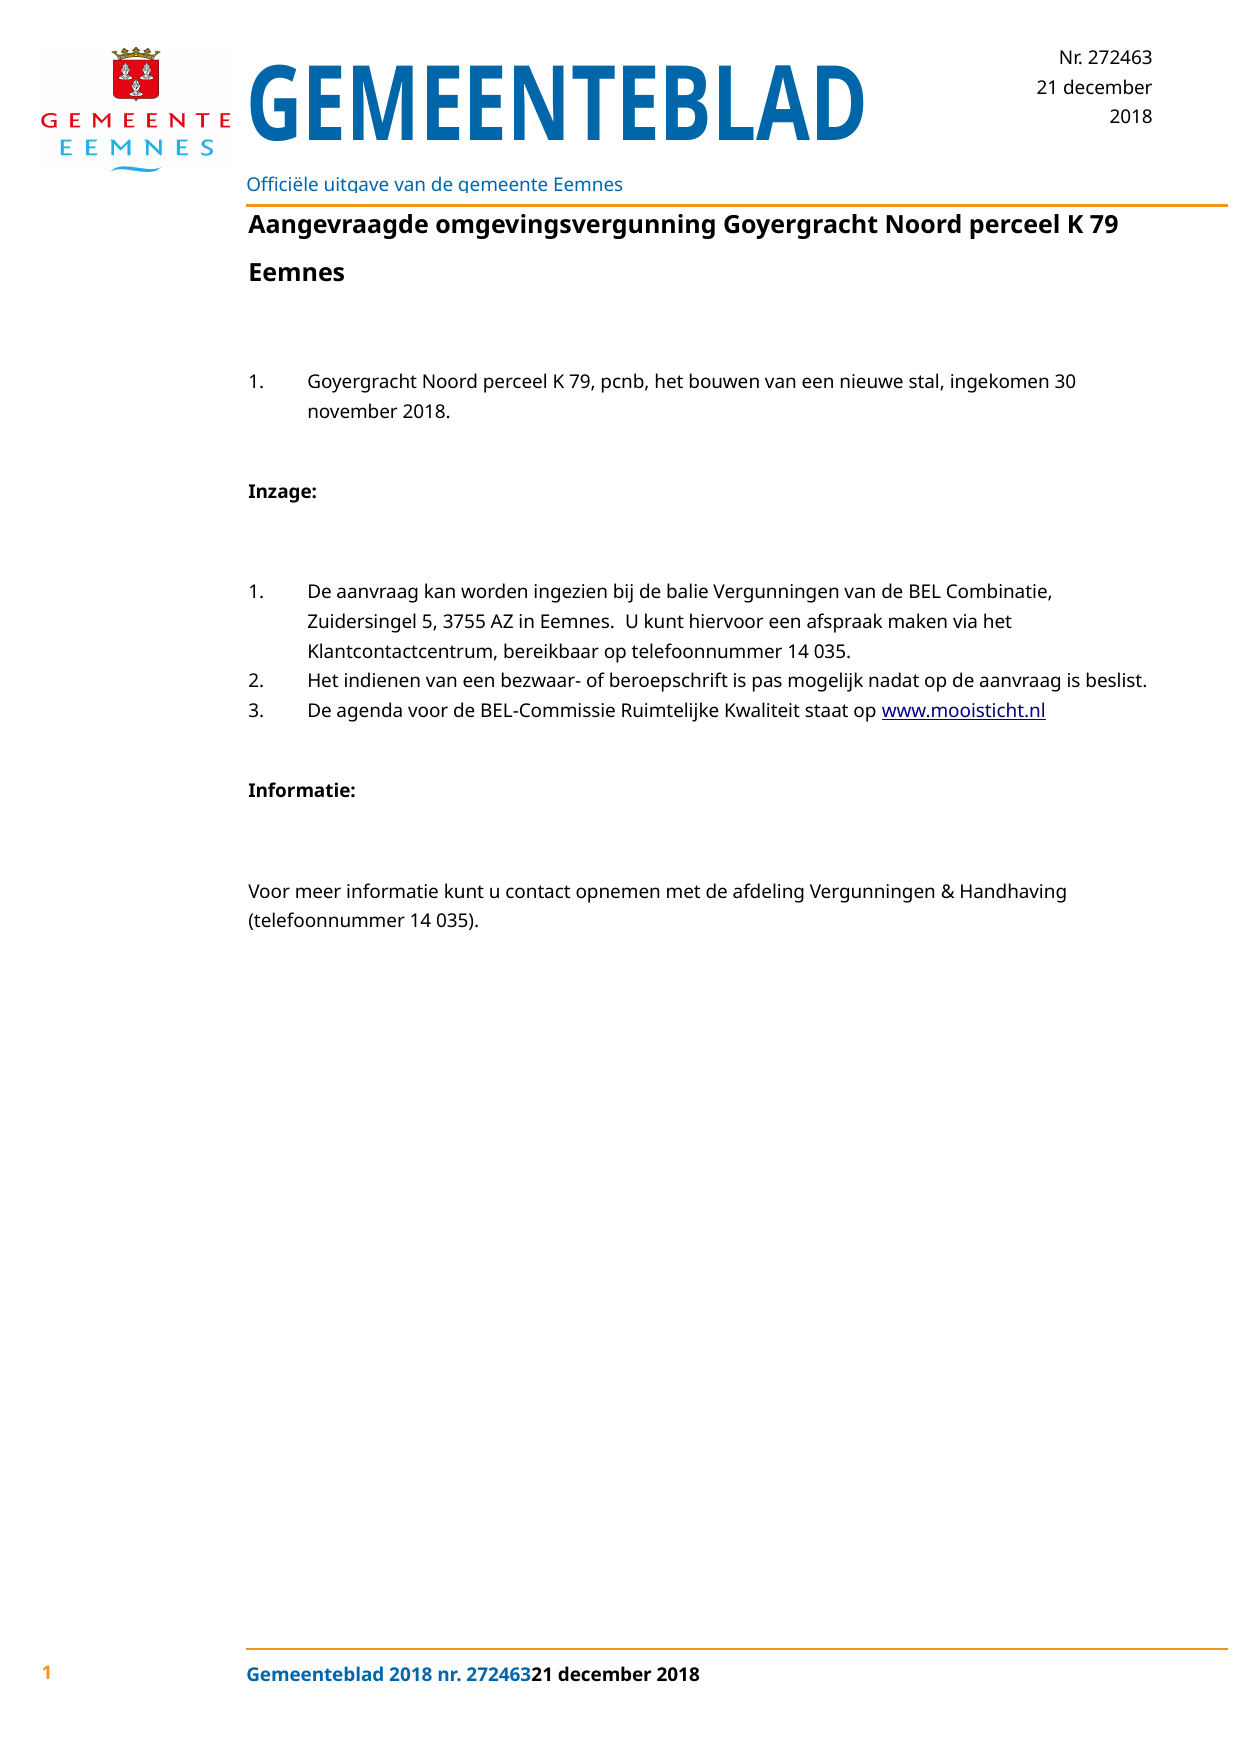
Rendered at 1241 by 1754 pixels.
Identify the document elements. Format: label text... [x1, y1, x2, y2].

picture [41, 47, 231, 172]
list De aanvraag kan worden ingezien bij de balie Vergunningen van de BEL Combinatie, Zuidersingel 5, 3755 AZ in Eemnes. U kunt hiervoor een afspraak maken via het Klantcontactcentrum, bereikbaar op telefoonnummer 14 035. [248, 579, 1152, 664]
list Goyergracht Noord perceel K 79, pcnb, het bouwen van een nieuwe stal, ingekomen 30 november 2018. [248, 368, 1152, 424]
text Inzage: [248, 478, 1152, 504]
text Informatie: [248, 777, 1152, 803]
text Aangevraagde omgevingsvergunning Goyergracht Noord perceel K 79 Eemnes [248, 207, 1152, 288]
list De agenda voor de BEL-Commissie Ruimtelijke Kwaliteit staat op www.mooisticht.nl [248, 697, 1152, 723]
text Voor meer informatie kunt u contact opnemen met de afdeling Vergunningen & Handhaving (telefoonnummer 14 035). [248, 878, 1152, 933]
list Het indienen van een bezwaar- of beroepschrift is pas mogelijk nadat op de aanvraag is beslist. [248, 667, 1152, 693]
